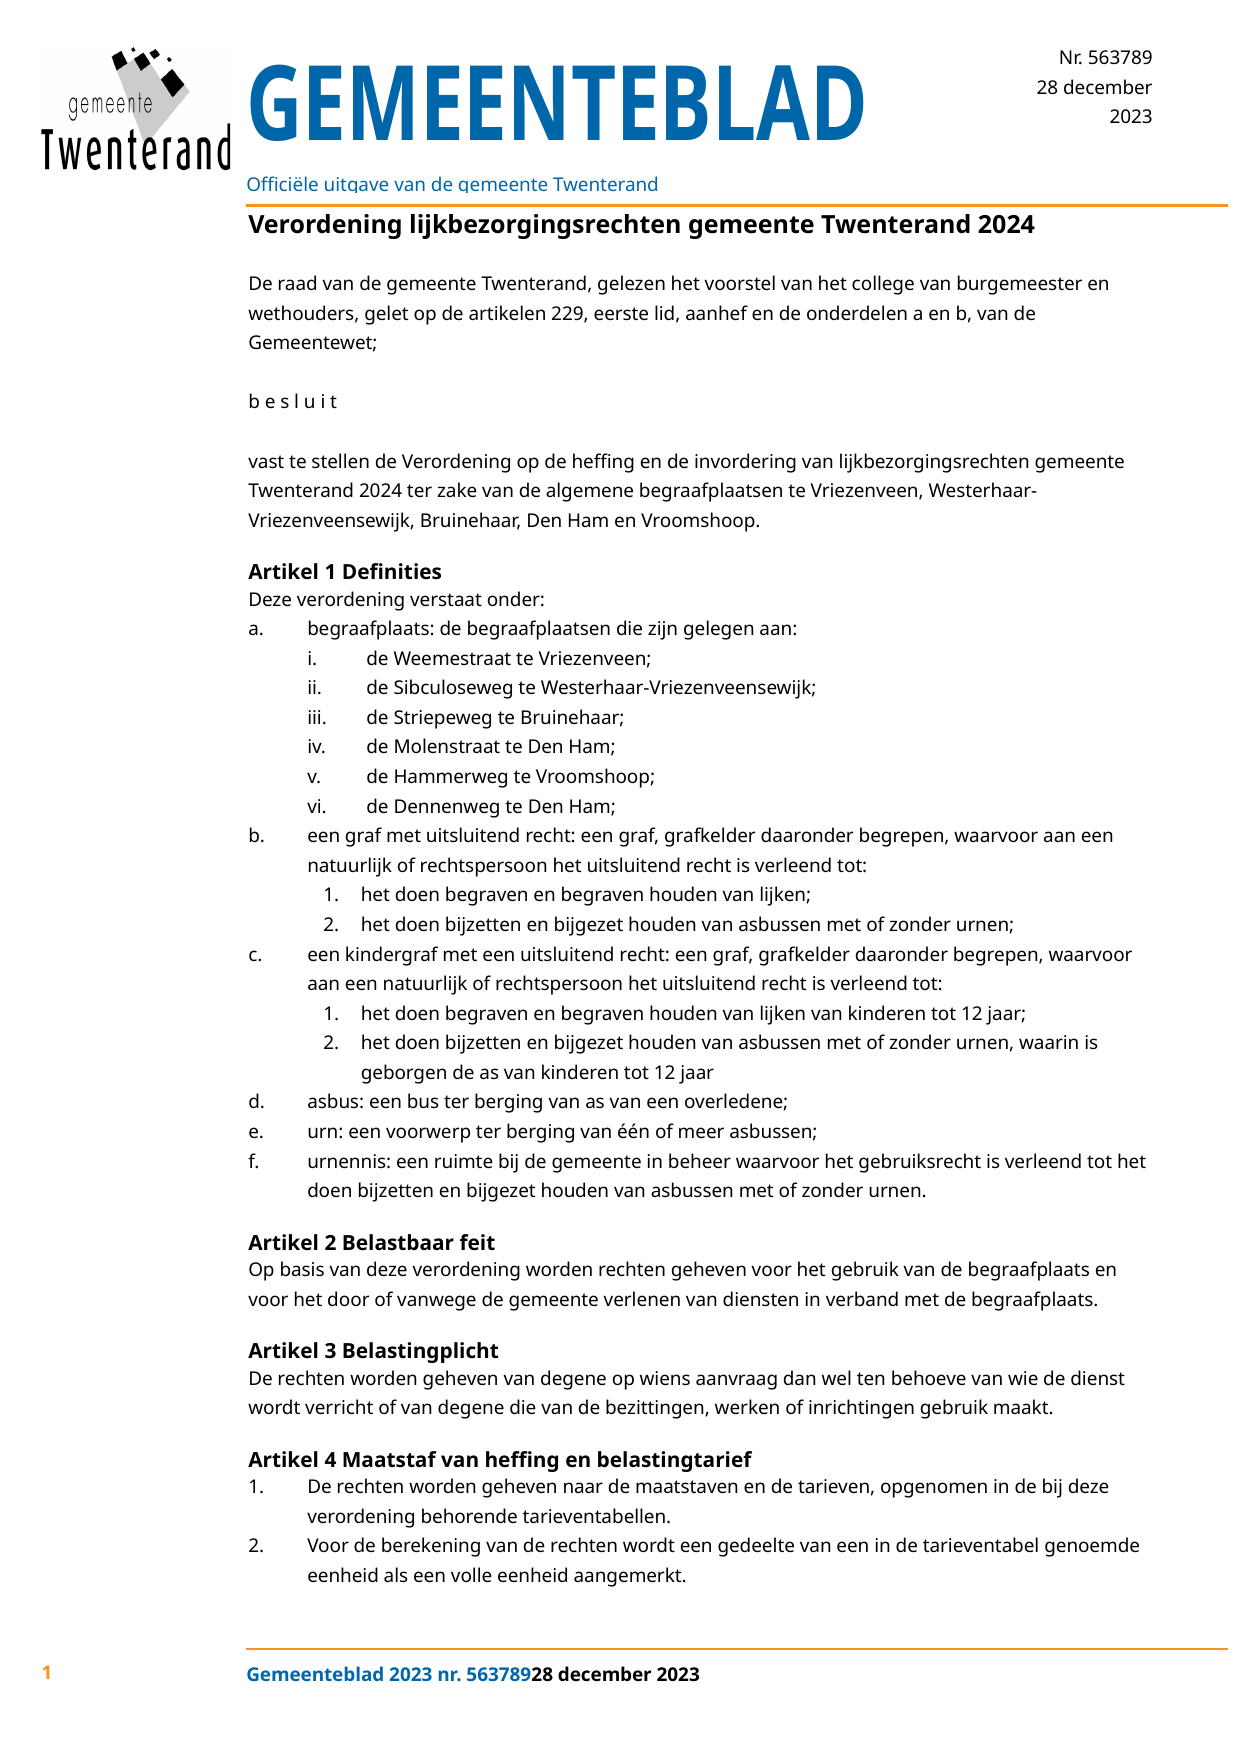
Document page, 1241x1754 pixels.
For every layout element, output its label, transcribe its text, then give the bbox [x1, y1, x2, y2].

text Artikel 2 Belastbaar feit [248, 1228, 1152, 1256]
list begraafplaats: de begraafplaatsen die zijn gelegen aan: [248, 615, 1152, 641]
list asbus: een bus ter berging van as van een overledene; [248, 1089, 1152, 1114]
text Artikel 1 Definities [248, 557, 1152, 586]
list De rechten worden geheven naar de maatstaven en de tarieven, opgenomen in de bij deze verordening behorende tarieventabellen. [248, 1473, 1152, 1528]
list het doen begraven en begraven houden van lijken van kinderen tot 12 jaar; [323, 1000, 1152, 1026]
list het doen begraven en begraven houden van lijken; [323, 882, 1152, 907]
list het doen bijzetten en bijgezet houden van asbussen met of zonder urnen; [323, 911, 1152, 937]
list de Striepeweg te Bruinehaar; [307, 704, 1152, 730]
list een kindergraf met een uitsluitend recht: een graf, grafkelder daaronder begrepen, waarvoor aan een natuurlijk of rechtspersoon het uitsluitend recht is verleend tot: [248, 941, 1152, 996]
text Verordening lijkbezorgingsrechten gemeente Twenterand 2024 [248, 207, 1152, 241]
text vast te stellen de Verordening op de heffing en de invordering van lijkbezorgingsrechten gemeente Twenterand 2024 ter zake van de algemene begraafplaatsen te Vriezenveen, Westerhaar-Vriezenveensewijk, Bruinehaar, Den Ham en Vroomshoop. [248, 448, 1152, 533]
picture [41, 47, 231, 172]
text Artikel 3 Belastingplicht [248, 1336, 1152, 1365]
text Op basis van deze verordening worden rechten geheven voor het gebruik van de begraafplaats en voor het door of vanwege de gemeente verlenen van diensten in verband met de begraafplaats. [248, 1256, 1152, 1312]
list de Molenstraat te Den Ham; [307, 734, 1152, 759]
list urnennis: een ruimte bij de gemeente in beheer waarvoor het gebruiksrecht is verleend tot het doen bijzetten en bijgezet houden van asbussen met of zonder urnen. [248, 1148, 1152, 1203]
list de Sibculoseweg te Westerhaar-Vriezenveensewijk; [307, 674, 1152, 700]
list urn: een voorwerp ter berging van één of meer asbussen; [248, 1118, 1152, 1144]
list de Dennenweg te Den Ham; [307, 793, 1152, 819]
text De raad van de gemeente Twenterand, gelezen het voorstel van het college van burgemeester en wethouders, gelet op de artikelen 229, eerste lid, aanhef en de onderdelen a en b, van de Gemeentewet; [248, 270, 1152, 355]
text b e s l u i t [248, 389, 1152, 414]
text De rechten worden geheven van degene op wiens aanvraag dan wel ten behoeve van wie de dienst wordt verricht of van degene die van de bezittingen, werken of inrichtingen gebruik maakt. [248, 1365, 1152, 1420]
list het doen bijzetten en bijgezet houden van asbussen met of zonder urnen, waarin is geborgen de as van kinderen tot 12 jaar [323, 1029, 1152, 1085]
list een graf met uitsluitend recht: een graf, grafkelder daaronder begrepen, waarvoor aan een natuurlijk of rechtspersoon het uitsluitend recht is verleend tot: [248, 822, 1152, 878]
text Deze verordening verstaat onder: [248, 586, 1152, 612]
text Artikel 4 Maatstaf van heffing en belastingtarief [248, 1445, 1152, 1473]
list de Hammerweg te Vroomshoop; [307, 763, 1152, 789]
list Voor de berekening van de rechten wordt een gedeelte van een in de tarieventabel genoemde eenheid als een volle eenheid aangemerkt. [248, 1532, 1152, 1588]
list de Weemestraat te Vriezenveen; [307, 645, 1152, 671]
